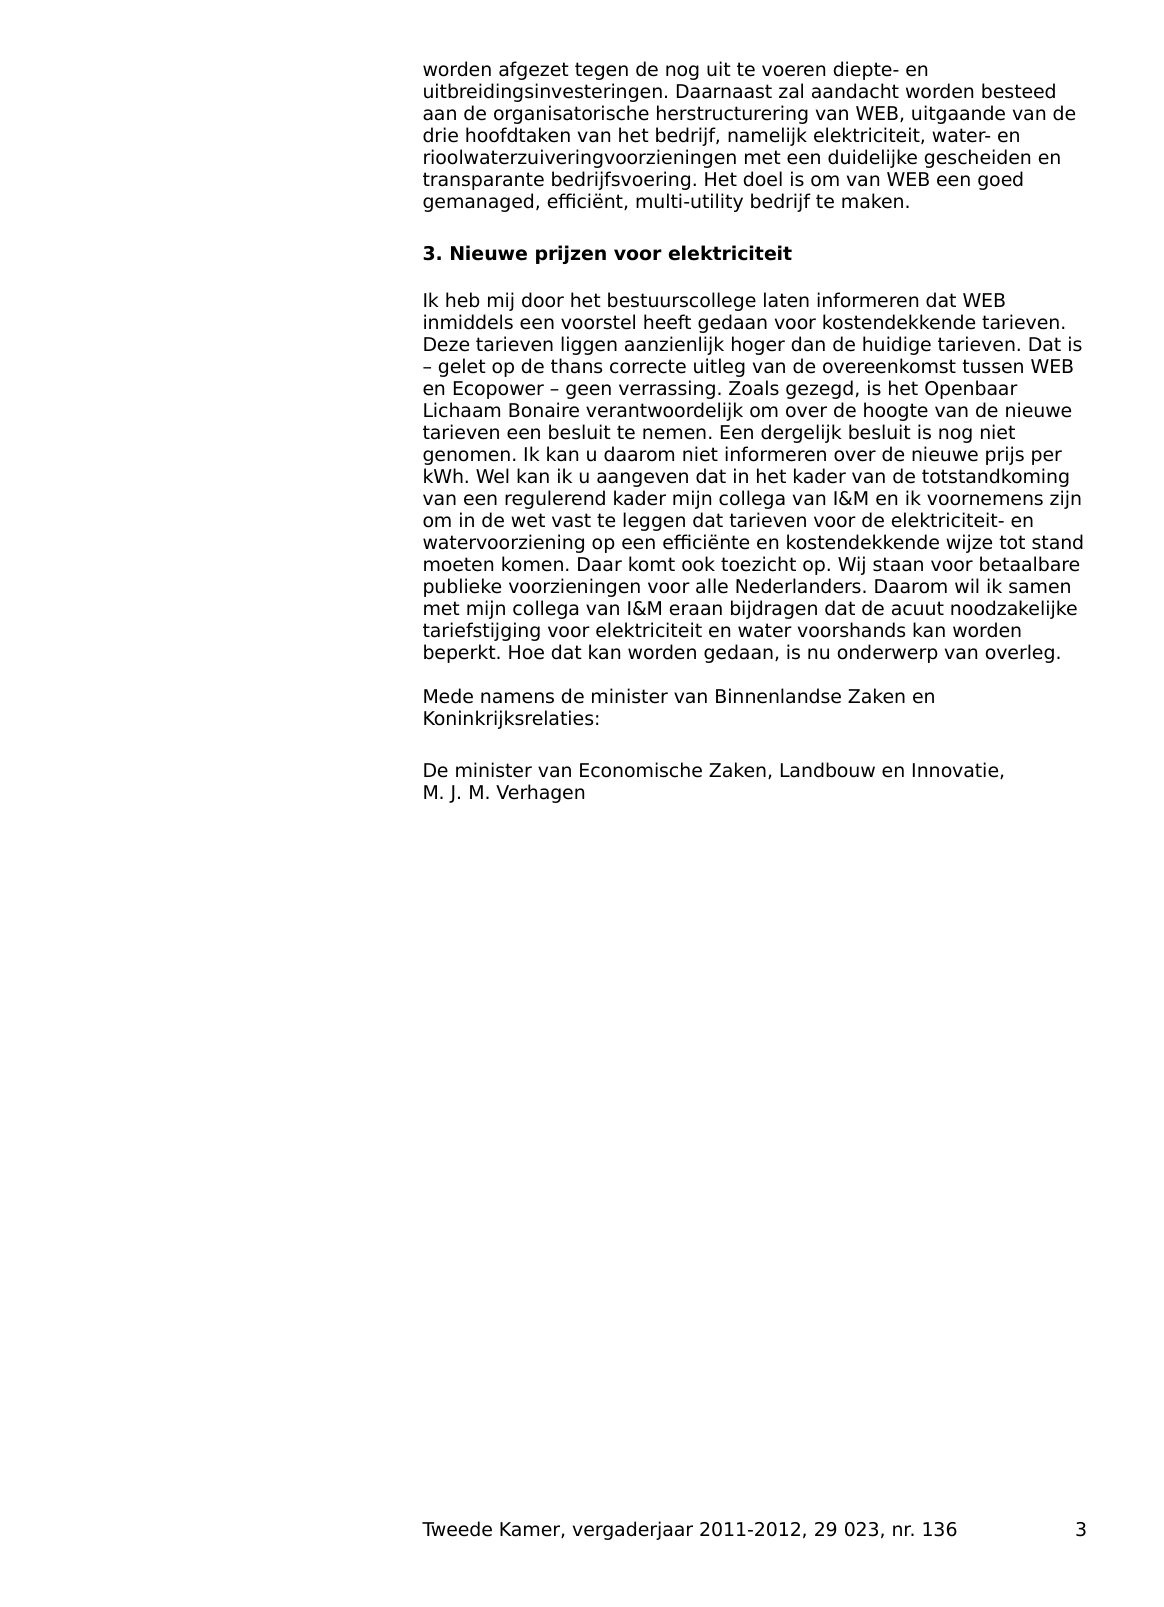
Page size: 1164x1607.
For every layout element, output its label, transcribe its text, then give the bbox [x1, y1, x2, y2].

text Mede namens de minister van Binnenlandse Zaken en Koninkrijksrelaties: [422, 686, 1087, 730]
subtitle 3. Nieuwe prijzen voor elektriciteit [422, 243, 1087, 265]
text worden afgezet tegen de nog uit te voeren diepte- en uitbreidingsinvesteringen. Daarnaast zal aandacht worden besteed aan de organisatorische herstructurering van WEB, uitgaande van de drie hoofdtaken van het bedrijf, namelijk elektriciteit, water- en rioolwaterzuiveringvoorzieningen met een duidelijke gescheiden en transparante bedrijfsvoering. Het doel is om van WEB een goed gemanaged, efficiënt, multi-utility bedrijf te maken. [422, 59, 1087, 213]
text Ik heb mij door het bestuurscollege laten informeren dat WEB inmiddels een voorstel heeft gedaan voor kostendekkende tarieven. Deze tarieven liggen aanzienlijk hoger dan de huidige tarieven. Dat is – gelet op de thans correcte uitleg van de overeenkomst tussen WEB en Ecopower – geen verrassing. Zoals gezegd, is het Openbaar Lichaam Bonaire verantwoordelijk om over de hoogte van de nieuwe tarieven een besluit te nemen. Een dergelijk besluit is nog niet genomen. Ik kan u daarom niet informeren over de nieuwe prijs per kWh. Wel kan ik u aangeven dat in het kader van de totstandkoming van een regulerend kader mijn collega van I&M en ik voornemens zijn om in de wet vast te leggen dat tarieven voor de elektriciteit- en watervoorziening op een efficiënte en kostendekkende wijze tot stand moeten komen. Daar komt ook toezicht op. Wij staan voor betaalbare publieke voorzieningen voor alle Nederlanders. Daarom wil ik samen met mijn collega van I&M eraan bijdragen dat de acuut noodzakelijke tariefstijging voor elektriciteit en water voorshands kan worden beperkt. Hoe dat kan worden gedaan, is nu onderwerp van overleg. [422, 290, 1087, 663]
text De minister van Economische Zaken, Landbouw en Innovatie, M. J. M. Verhagen [422, 760, 1087, 804]
